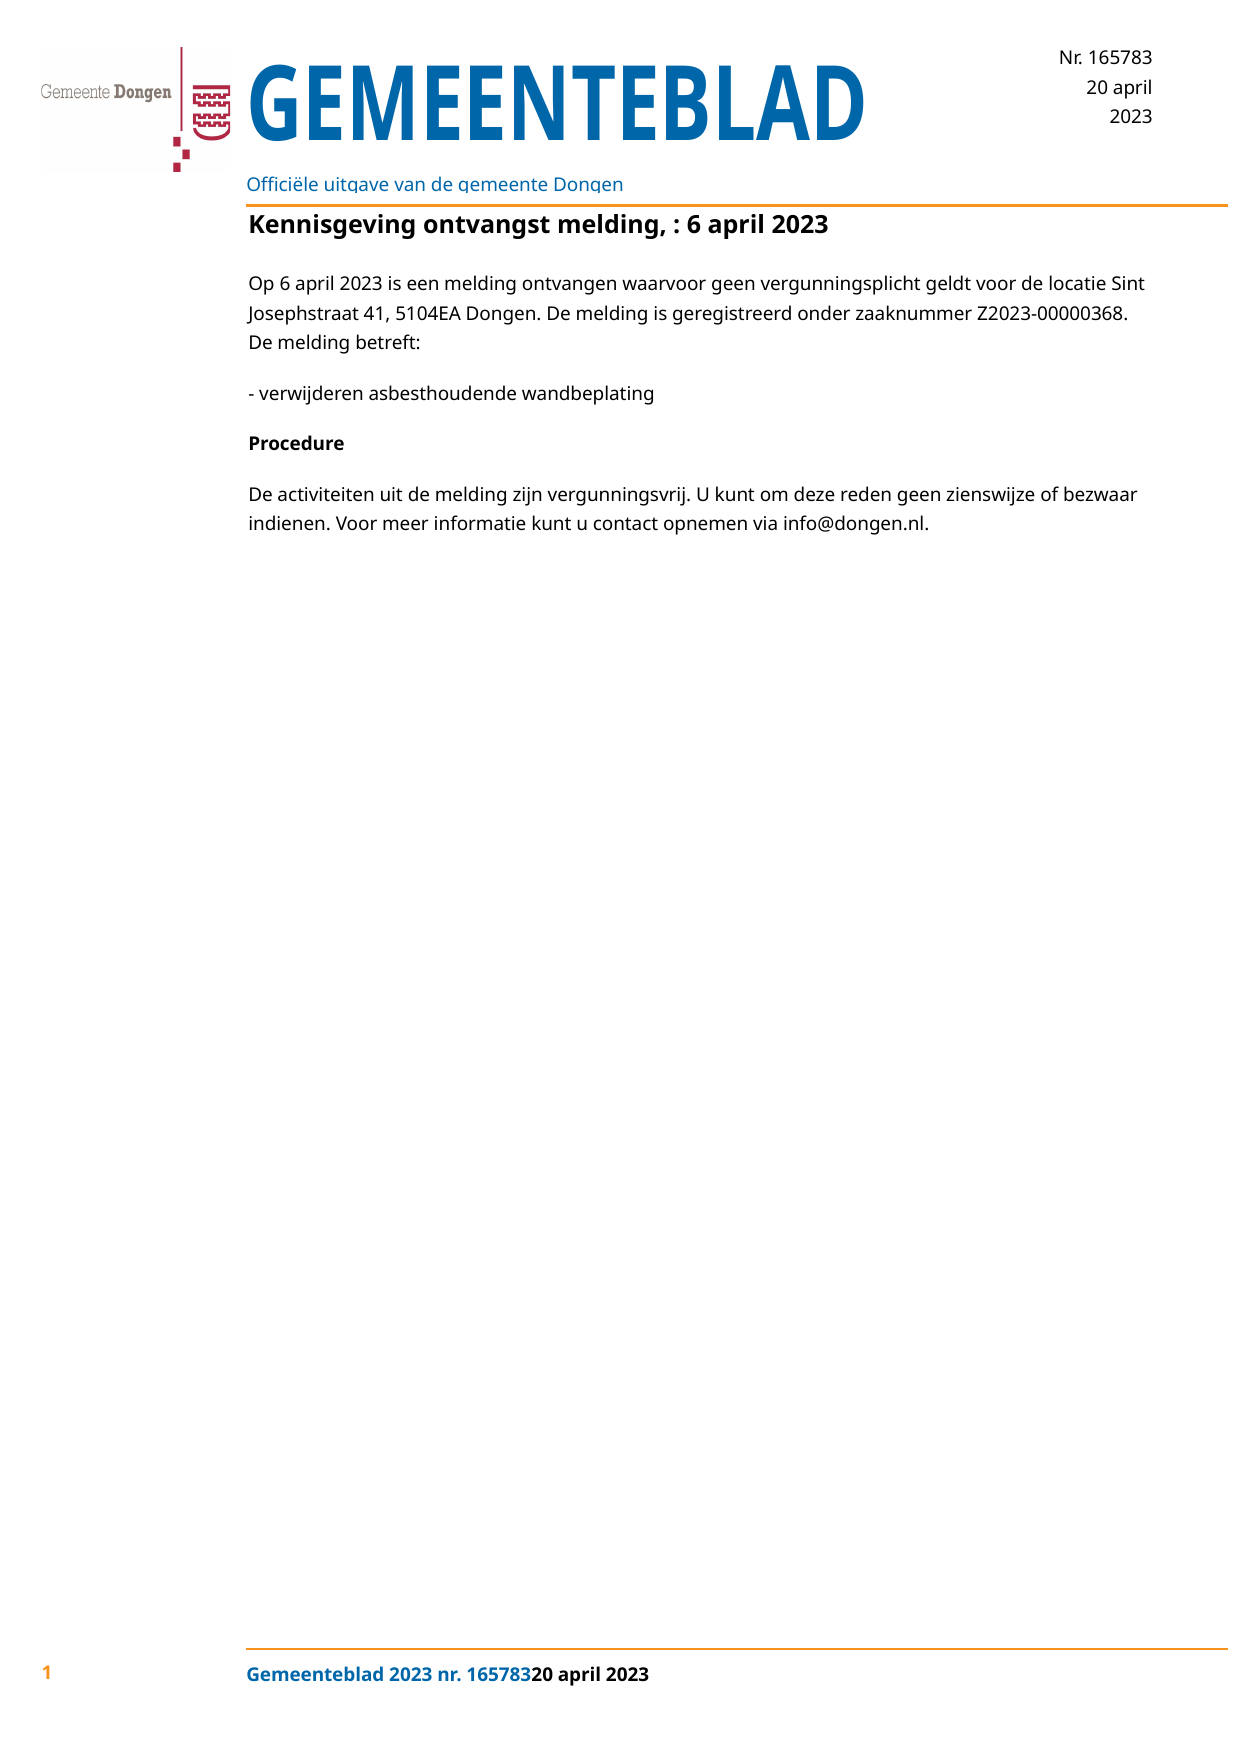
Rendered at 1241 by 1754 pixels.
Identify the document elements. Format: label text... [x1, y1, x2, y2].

text Procedure [248, 430, 1152, 456]
picture [41, 47, 231, 172]
text Op 6 april 2023 is een melding ontvangen waarvoor geen vergunningsplicht geldt voor de locatie Sint Josephstraat 41, 5104EA Dongen. De melding is geregistreerd onder zaaknummer Z2023-00000368. De melding betreft: [248, 270, 1152, 355]
text - verwijderen asbesthoudende wandbeplating [248, 380, 1152, 406]
text De activiteiten uit de melding zijn vergunningsvrij. U kunt om deze reden geen zienswijze of bezwaar indienen. Voor meer informatie kunt u contact opnemen via info@dongen.nl. [248, 481, 1152, 536]
text Kennisgeving ontvangst melding, : 6 april 2023 [248, 207, 1152, 241]
